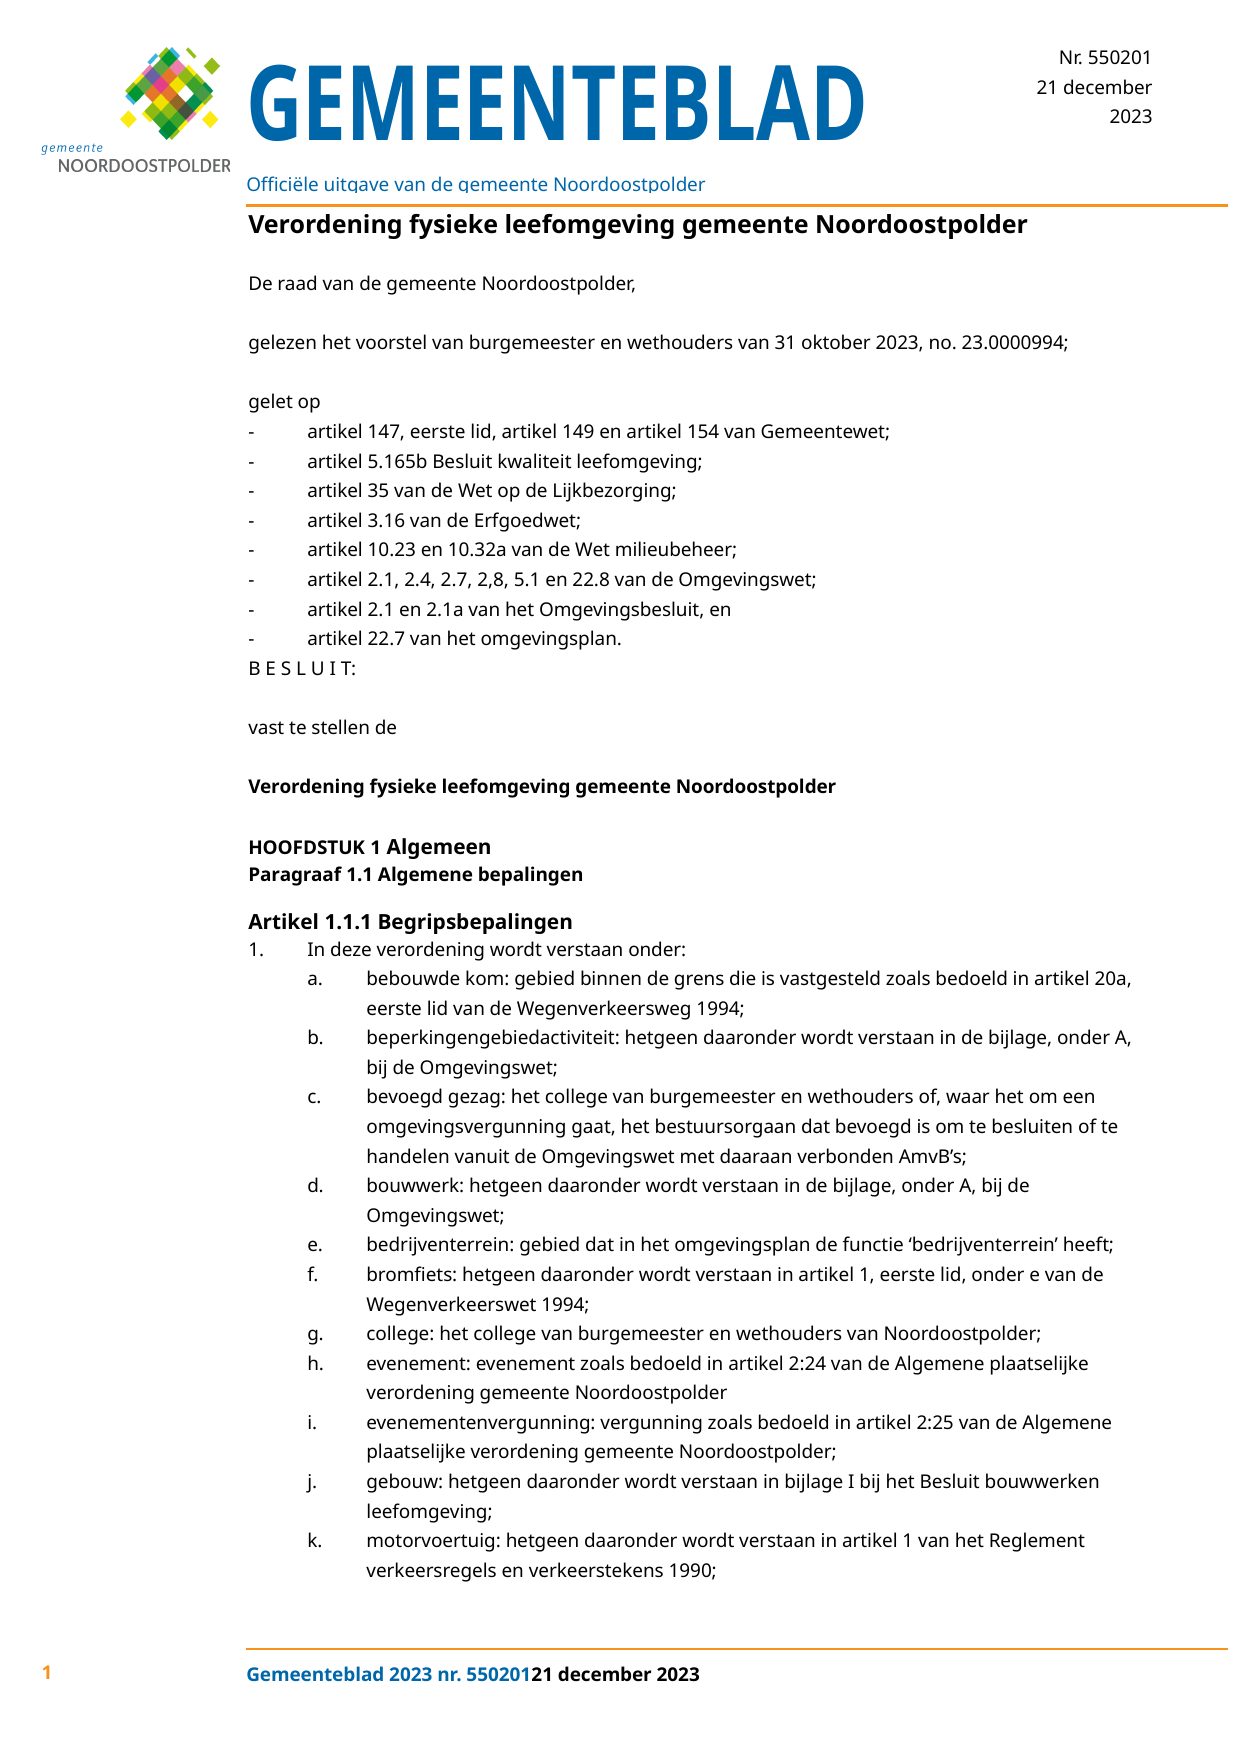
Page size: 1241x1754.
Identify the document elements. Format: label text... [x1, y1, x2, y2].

list artikel 2.1 en 2.1a van het Omgevingsbesluit, en [248, 596, 1152, 621]
list artikel 3.16 van de Erfgoedwet; [248, 507, 1152, 533]
list artikel 22.7 van het omgevingsplan. [248, 625, 1152, 651]
list bouwwerk: hetgeen daaronder wordt verstaan in de bijlage, onder A, bij de Omgevingswet; [307, 1172, 1152, 1228]
list artikel 147, eerste lid, artikel 149 en artikel 154 van Gemeentewet; [248, 418, 1152, 444]
text Verordening fysieke leefomgeving gemeente Noordoostpolder [248, 773, 1152, 799]
picture [41, 47, 231, 172]
text Paragraaf 1.1 Algemene bepalingen [248, 861, 1152, 887]
text Artikel 1.1.1 Begripsbepalingen [248, 907, 1152, 936]
text vast te stellen de [248, 714, 1152, 740]
text De raad van de gemeente Noordoostpolder, [248, 270, 1152, 296]
text gelezen het voorstel van burgemeester en wethouders van 31 oktober 2023, no. 23.0000994; [248, 329, 1152, 355]
list college: het college van burgemeester en wethouders van Noordoostpolder; [307, 1320, 1152, 1346]
list evenementenvergunning: vergunning zoals bedoeld in artikel 2:25 van de Algemene plaatselijke verordening gemeente Noordoostpolder; [307, 1409, 1152, 1464]
list artikel 5.165b Besluit kwaliteit leefomgeving; [248, 448, 1152, 473]
list evenement: evenement zoals bedoeld in artikel 2:24 van de Algemene plaatselijke verordening gemeente Noordoostpolder [307, 1350, 1152, 1405]
list In deze verordening wordt verstaan onder: [248, 936, 1152, 962]
text HOOFDSTUK 1 Algemeen [248, 832, 1152, 861]
text B E S L U I T: [248, 655, 1152, 681]
list artikel 35 van de Wet op de Lijkbezorging; [248, 477, 1152, 503]
list beperkingengebiedactiviteit: hetgeen daaronder wordt verstaan in de bijlage, onder A, bij de Omgevingswet; [307, 1024, 1152, 1080]
list motorvoertuig: hetgeen daaronder wordt verstaan in artikel 1 van het Reglement verkeersregels en verkeerstekens 1990; [307, 1527, 1152, 1583]
text gelet op [248, 389, 1152, 414]
list bromfiets: hetgeen daaronder wordt verstaan in artikel 1, eerste lid, onder e van de Wegenverkeerswet 1994; [307, 1261, 1152, 1317]
list bevoegd gezag: het college van burgemeester en wethouders of, waar het om een omgevingsvergunning gaat, het bestuursorgaan dat bevoegd is om te besluiten of te handelen vanuit de Omgevingswet met daaraan verbonden AmvB’s; [307, 1084, 1152, 1169]
text Verordening fysieke leefomgeving gemeente Noordoostpolder [248, 207, 1152, 241]
list artikel 2.1, 2.4, 2.7, 2,8, 5.1 en 22.8 van de Omgevingswet; [248, 566, 1152, 592]
list gebouw: hetgeen daaronder wordt verstaan in bijlage I bij het Besluit bouwwerken leefomgeving; [307, 1468, 1152, 1524]
list bedrijventerrein: gebied dat in het omgevingsplan de functie ‘bedrijventerrein’ heeft; [307, 1232, 1152, 1257]
list bebouwde kom: gebied binnen de grens die is vastgesteld zoals bedoeld in artikel 20a, eerste lid van de Wegenverkeersweg 1994; [307, 965, 1152, 1021]
list artikel 10.23 en 10.32a van de Wet milieubeheer; [248, 537, 1152, 562]
